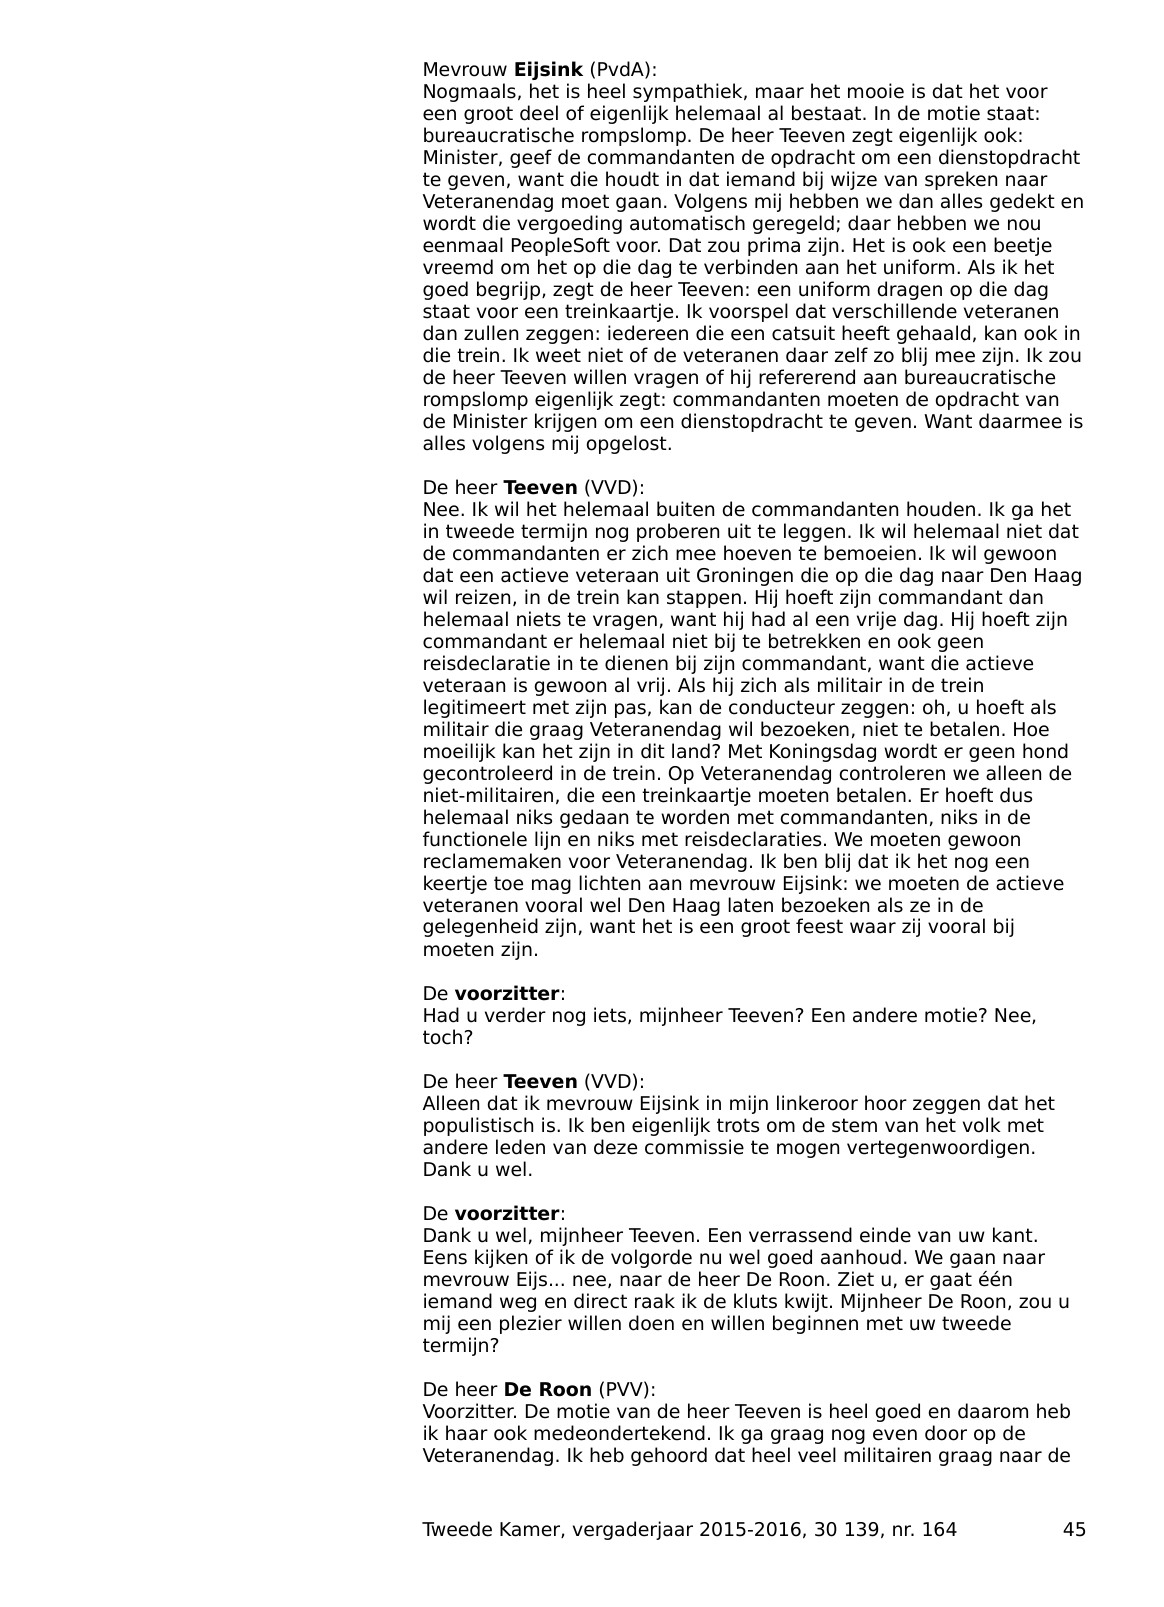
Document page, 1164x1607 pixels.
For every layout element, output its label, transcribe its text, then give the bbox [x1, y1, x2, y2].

text Voorzitter. De motie van de heer Teeven is heel goed en daarom heb ik haar ook medeondertekend. Ik ga graag nog even door op de Veteranendag. Ik heb gehoord dat heel veel militairen graag naar de [422, 1401, 1087, 1467]
text Had u verder nog iets, mijnheer Teeven? Een andere motie? Nee, toch? [422, 1004, 1087, 1048]
text Nogmaals, het is heel sympathiek, maar het mooie is dat het voor een groot deel of eigenlijk helemaal al bestaat. In de motie staat: bureaucratische rompslomp. De heer Teeven zegt eigenlijk ook: Minister, geef de commandanten de opdracht om een dienstopdracht te geven, want die houdt in dat iemand bij wijze van spreken naar Veteranendag moet gaan. Volgens mij hebben we dan alles gedekt en wordt die vergoeding automatisch geregeld; daar hebben we nou eenmaal PeopleSoft voor. Dat zou prima zijn. Het is ook een beetje vreemd om het op die dag te verbinden aan het uniform. Als ik het goed begrijp, zegt de heer Teeven: een uniform dragen op die dag staat voor een treinkaartje. Ik voorspel dat verschillende veteranen dan zullen zeggen: iedereen die een catsuit heeft gehaald, kan ook in die trein. Ik weet niet of de veteranen daar zelf zo blij mee zijn. Ik zou de heer Teeven willen vragen of hij refererend aan bureaucratische rompslomp eigenlijk zegt: commandanten moeten de opdracht van de Minister krijgen om een dienstopdracht te geven. Want daarmee is alles volgens mij opgelost. [422, 81, 1087, 455]
text Alleen dat ik mevrouw Eijsink in mijn linkeroor hoor zeggen dat het populistisch is. Ik ben eigenlijk trots om de stem van het volk met andere leden van deze commissie te mogen vertegenwoordigen. Dank u wel. [422, 1093, 1087, 1181]
text Mevrouw Eijsink (PvdA): [422, 59, 1087, 81]
text Dank u wel, mijnheer Teeven. Een verrassend einde van uw kant. [422, 1225, 1087, 1247]
text De heer Teeven (VVD): [422, 1071, 1087, 1093]
text De voorzitter: [422, 1203, 1087, 1225]
text De voorzitter: [422, 983, 1087, 1004]
text De heer Teeven (VVD): [422, 477, 1087, 499]
text De heer De Roon (PVV): [422, 1379, 1087, 1401]
text Nee. Ik wil het helemaal buiten de commandanten houden. Ik ga het in tweede termijn nog proberen uit te leggen. Ik wil helemaal niet dat de commandanten er zich mee hoeven te bemoeien. Ik wil gewoon dat een actieve veteraan uit Groningen die op die dag naar Den Haag wil reizen, in de trein kan stappen. Hij hoeft zijn commandant dan helemaal niets te vragen, want hij had al een vrije dag. Hij hoeft zijn commandant er helemaal niet bij te betrekken en ook geen reisdeclaratie in te dienen bij zijn commandant, want die actieve veteraan is gewoon al vrij. Als hij zich als militair in de trein legitimeert met zijn pas, kan de conducteur zeggen: oh, u hoeft als militair die graag Veteranendag wil bezoeken, niet te betalen. Hoe moeilijk kan het zijn in dit land? Met Koningsdag wordt er geen hond gecontroleerd in de trein. Op Veteranendag controleren we alleen de niet-militairen, die een treinkaartje moeten betalen. Er hoeft dus helemaal niks gedaan te worden met commandanten, niks in de functionele lijn en niks met reisdeclaraties. We moeten gewoon reclamemaken voor Veteranendag. Ik ben blij dat ik het nog een keertje toe mag lichten aan mevrouw Eijsink: we moeten de actieve veteranen vooral wel Den Haag laten bezoeken als ze in de gelegenheid zijn, want het is een groot feest waar zij vooral bij moeten zijn. [422, 499, 1087, 960]
text Eens kijken of ik de volgorde nu wel goed aanhoud. We gaan naar mevrouw Eijs... nee, naar de heer De Roon. Ziet u, er gaat één iemand weg en direct raak ik de kluts kwijt. Mijnheer De Roon, zou u mij een plezier willen doen en willen beginnen met uw tweede termijn? [422, 1247, 1087, 1357]
